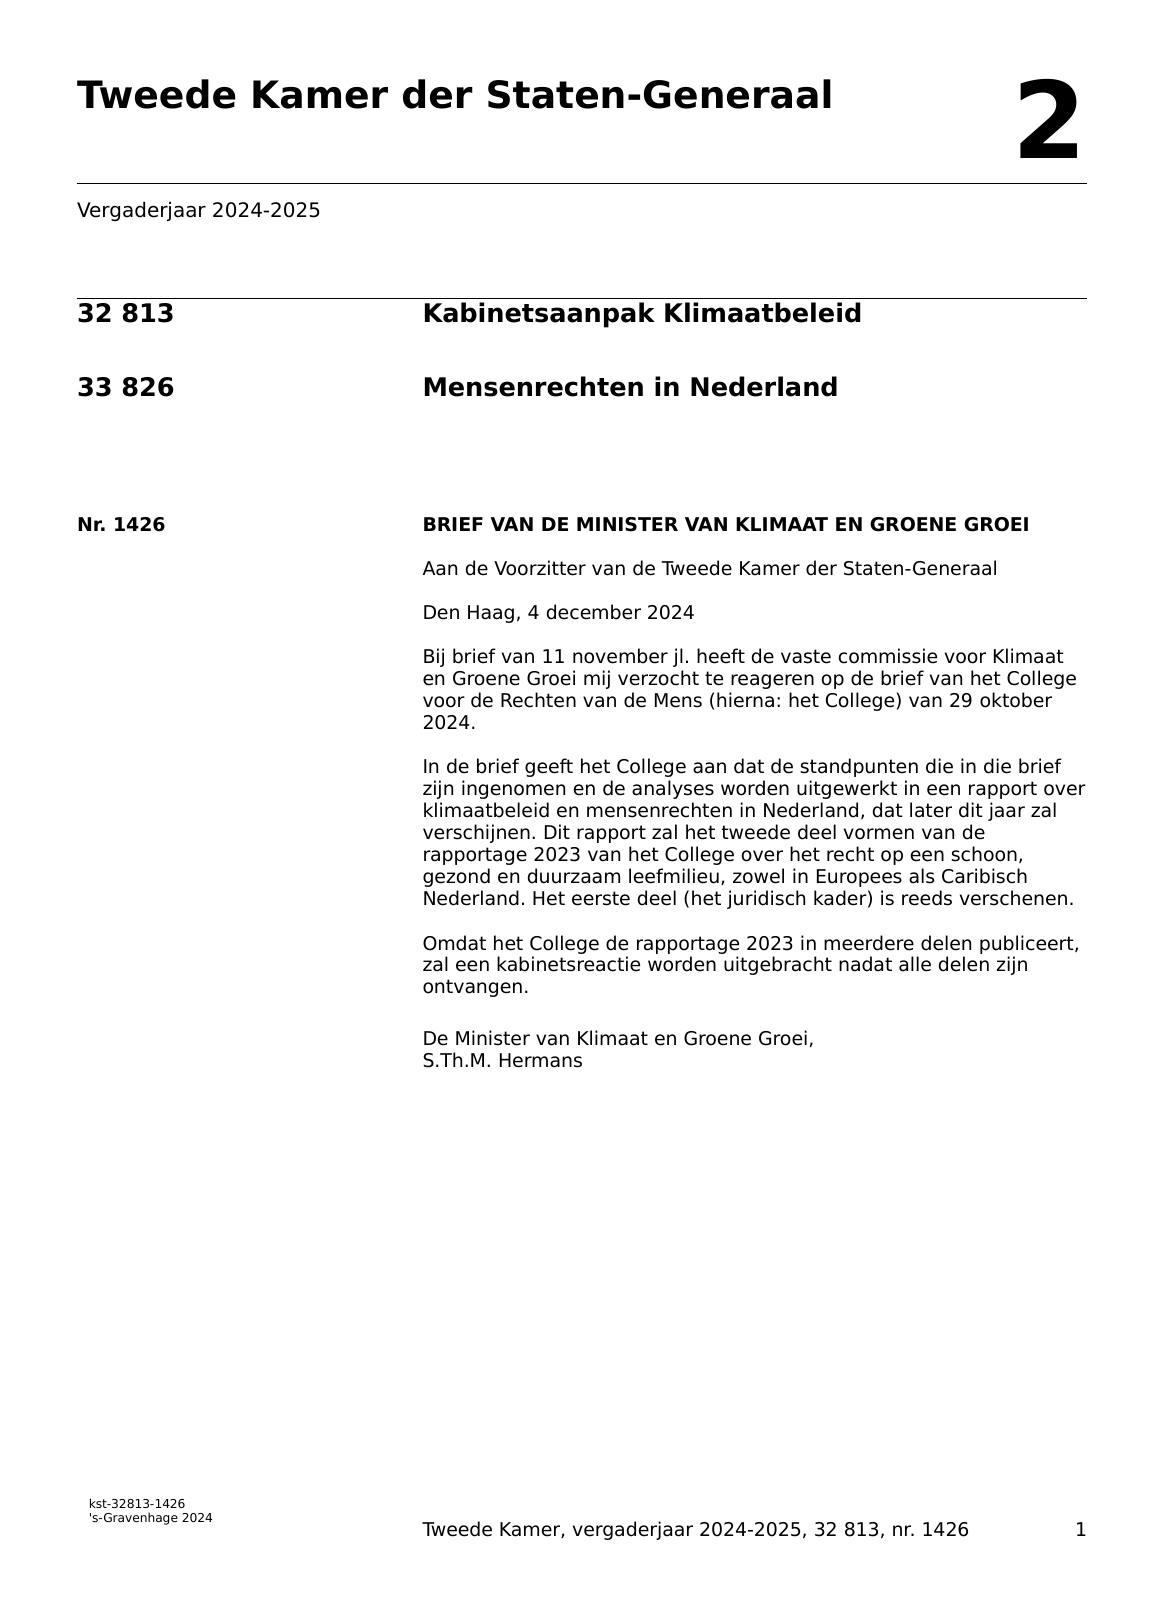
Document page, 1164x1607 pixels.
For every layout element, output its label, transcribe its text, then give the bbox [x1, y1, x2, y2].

text Den Haag, 4 december 2024 [422, 602, 1087, 624]
subtitle Nr. 1426 BRIEF VAN DE MINISTER VAN KLIMAAT EN GROENE GROEI [77, 514, 1087, 536]
subtitle 32 813 Kabinetsaanpak Klimaatbeleid [77, 299, 1087, 329]
text In de brief geeft het College aan dat de standpunten die in die brief zijn ingenomen en de analyses worden uitgewerkt in een rapport over klimaatbeleid en mensenrechten in Nederland, dat later dit jaar zal verschijnen. Dit rapport zal het tweede deel vormen van de rapportage 2023 van het College over het recht op een schoon, gezond en duurzaam leefmilieu, zowel in Europees als Caribisch Nederland. Het eerste deel (het juridisch kader) is reeds verschenen. [422, 756, 1087, 910]
subtitle 33 826 Mensenrechten in Nederland [77, 373, 1087, 403]
table_header Tweede Kamer der Staten-Generaal [77, 59, 886, 183]
text Aan de Voorzitter van de Tweede Kamer der Staten-Generaal [422, 558, 1087, 580]
table_cell Vergaderjaar 2024-2025 [77, 184, 1087, 298]
text Bij brief van 11 november jl. heeft de vaste commissie voor Klimaat en Groene Groei mij verzocht te reageren op de brief van het College voor de Rechten van de Mens (hierna: het College) van 29 oktober 2024. [422, 646, 1087, 734]
text kst-32813-1426 [88, 1497, 323, 1511]
text De Minister van Klimaat en Groene Groei, S.Th.M. Hermans [422, 1028, 1087, 1072]
text 's-Gravenhage 2024 [88, 1511, 323, 1525]
table_header 2 [886, 59, 1087, 183]
text Omdat het College de rapportage 2023 in meerdere delen publiceert, zal een kabinetsreactie worden uitgebracht nadat alle delen zijn ontvangen. [422, 932, 1087, 998]
